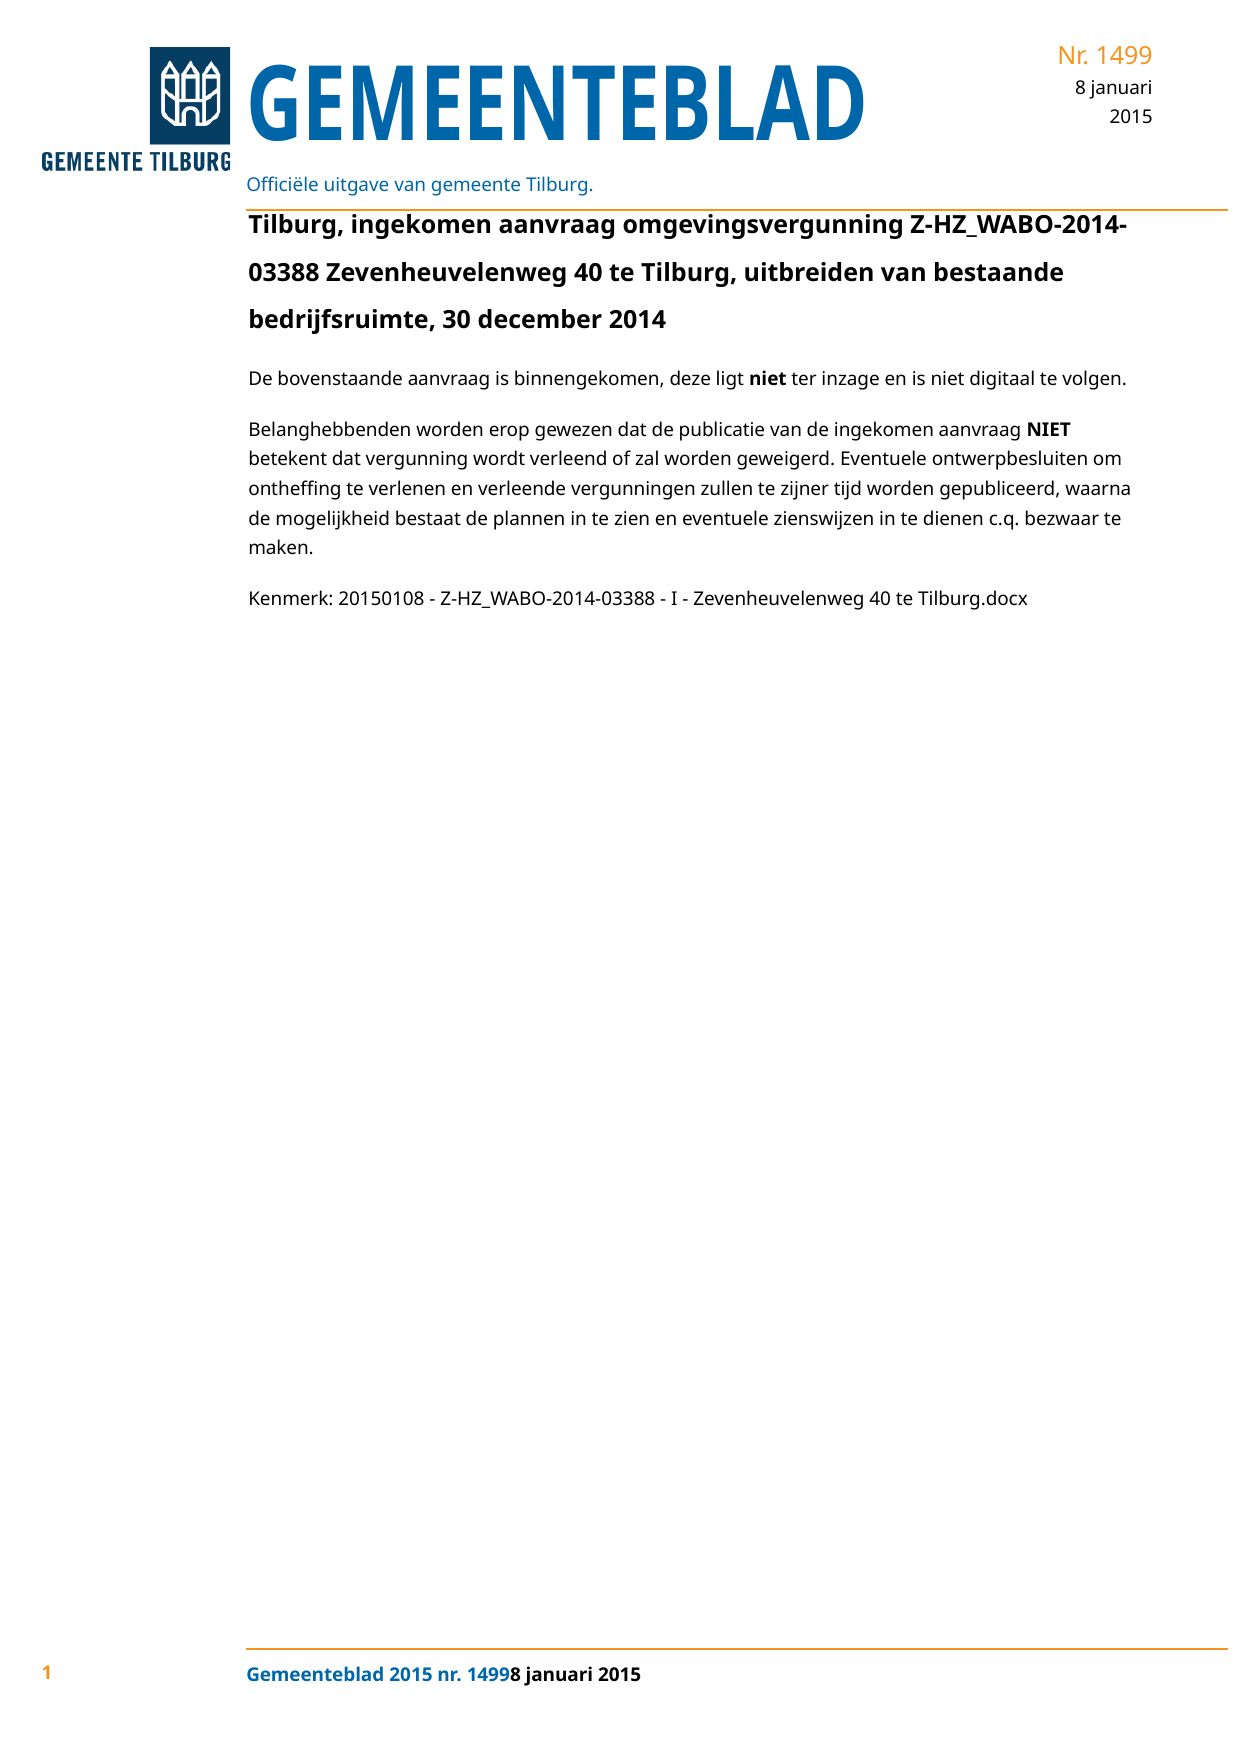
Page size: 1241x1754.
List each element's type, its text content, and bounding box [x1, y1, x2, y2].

text Tilburg, ingekomen aanvraag omgevingsvergunning Z-HZ_WABO-2014-03388 Zevenheuvelenweg 40 te Tilburg, uitbreiden van bestaande bedrijfsruimte, 30 december 2014 [248, 211, 1152, 336]
text Belanghebbenden worden erop gewezen dat de publicatie van de ingekomen aanvraag NIET betekent dat vergunning wordt verleend of zal worden geweigerd. Eventuele ontwerpbesluiten om ontheffing te verlenen en verleende vergunningen zullen te zijner tijd worden gepubliceerd, waarna de mogelijkheid bestaat de plannen in te zien en eventuele zienswijzen in te dienen c.q. bezwaar te maken. [248, 416, 1152, 560]
picture [41, 47, 231, 172]
text Kenmerk: 20150108 - Z-HZ_WABO-2014-03388 - I - Zevenheuvelenweg 40 te Tilburg.docx [248, 585, 1152, 610]
text De bovenstaande aanvraag is binnengekomen, deze ligt niet ter inzage en is niet digitaal te volgen. [248, 366, 1152, 391]
